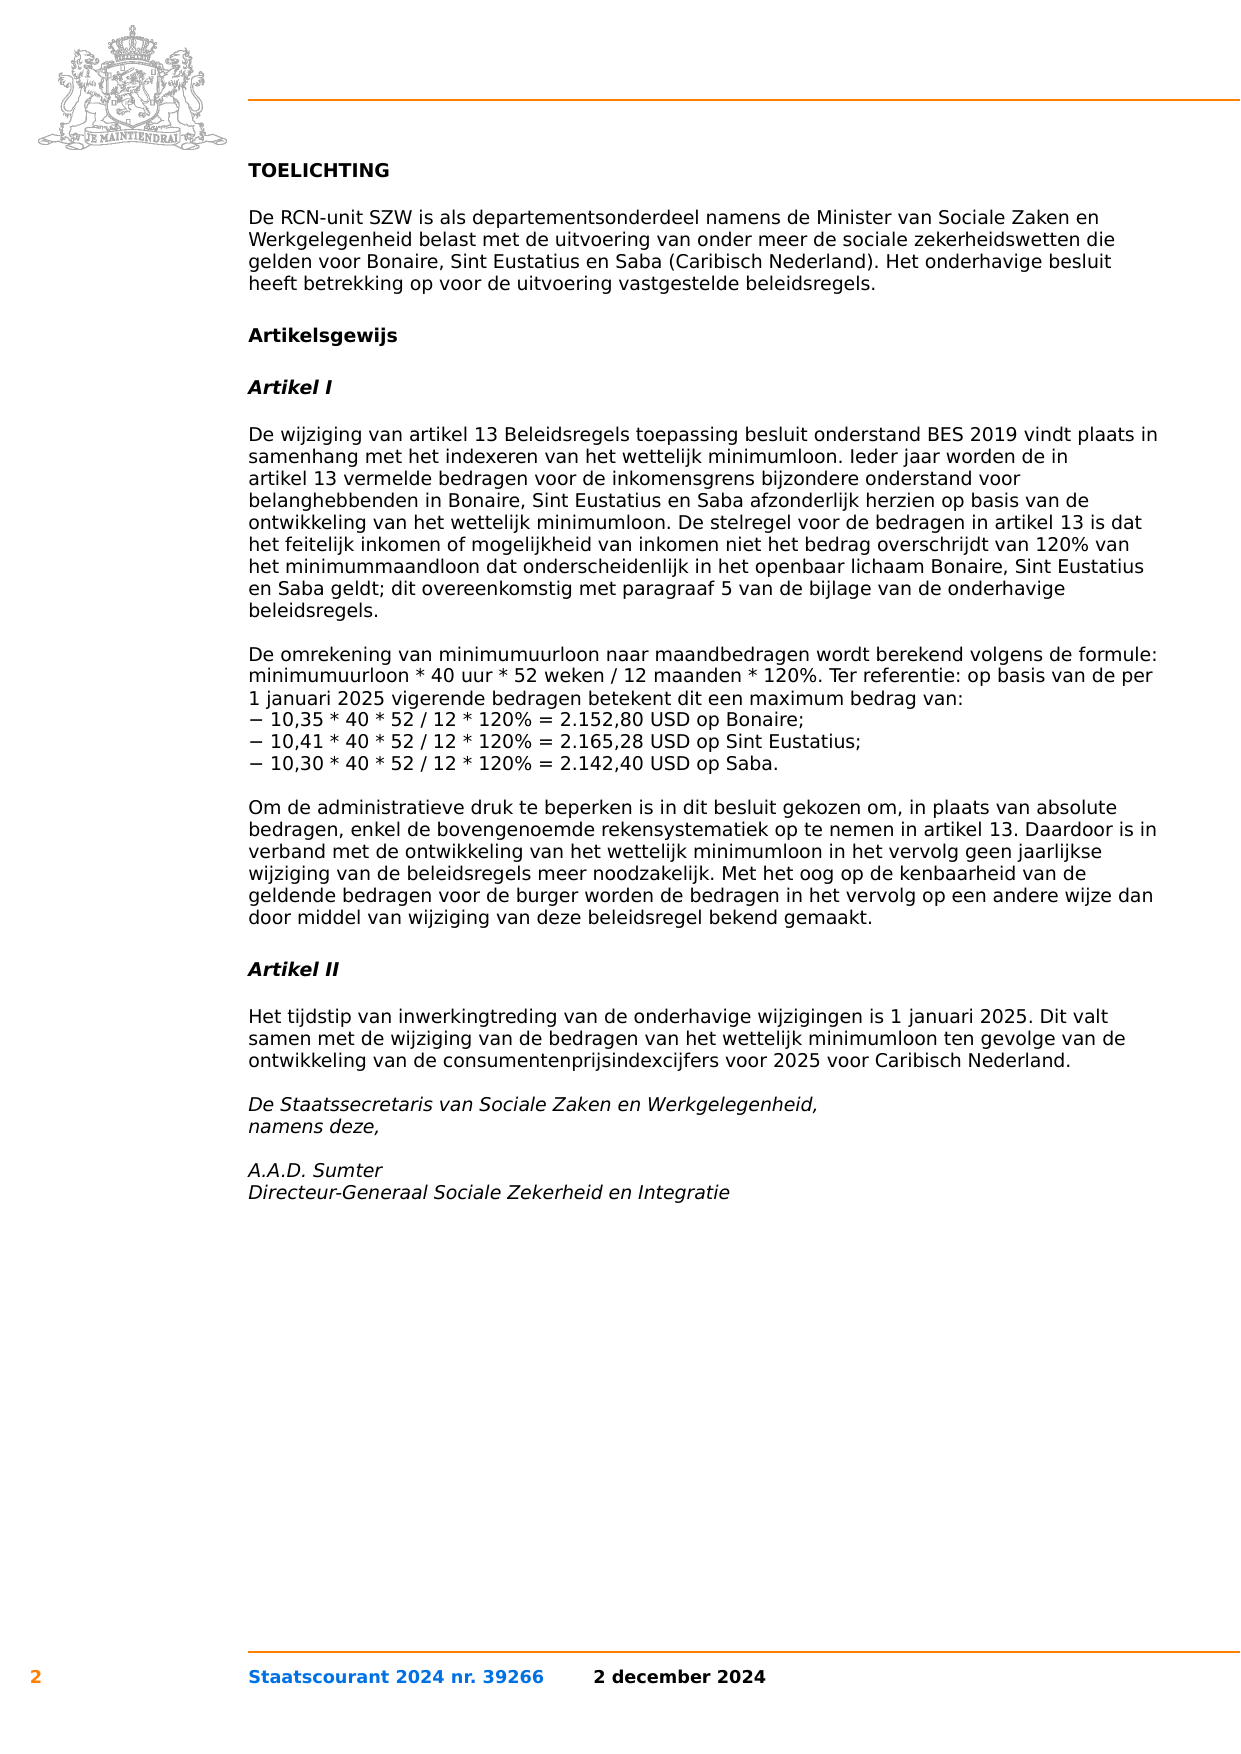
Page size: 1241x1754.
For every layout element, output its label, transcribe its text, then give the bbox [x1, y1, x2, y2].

text De RCN-unit SZW is als departementsonderdeel namens de Minister van Sociale Zaken en Werkgelegenheid belast met de uitvoering van onder meer de sociale zekerheidswetten die gelden voor Bonaire, Sint Eustatius en Saba (Caribisch Nederland). Het onderhavige besluit heeft betrekking op voor de uitvoering vastgestelde beleidsregels. [248, 207, 1163, 295]
text De omrekening van minimumuurloon naar maandbedragen wordt berekend volgens de formule: minimumuurloon * 40 uur * 52 weken / 12 maanden * 120%. Ter referentie: op basis van de per 1 januari 2025 vigerende bedragen betekent dit een maximum bedrag van: [248, 643, 1163, 709]
subtitle Artikelsgewijs [248, 325, 1163, 347]
text − 10,30 * 40 * 52 / 12 * 120% = 2.142,40 USD op Saba. [248, 753, 1163, 775]
text De wijziging van artikel 13 Beleidsregels toepassing besluit onderstand BES 2019 vindt plaats in samenhang met het indexeren van het wettelijk minimumloon. Ieder jaar worden de in artikel 13 vermelde bedragen voor de inkomensgrens bijzondere onderstand voor belanghebbenden in Bonaire, Sint Eustatius en Saba afzonderlijk herzien op basis van de ontwikkeling van het wettelijk minimumloon. De stelregel voor de bedragen in artikel 13 is dat het feitelijk inkomen of mogelijkheid van inkomen niet het bedrag overschrijdt van 120% van het minimummaandloon dat onderscheidenlijk in het openbaar lichaam Bonaire, Sint Eustatius en Saba geldt; dit overeenkomstig met paragraaf 5 van de bijlage van de onderhavige beleidsregels. [248, 424, 1163, 622]
picture [38, 25, 227, 150]
text Om de administratieve druk te beperken is in dit besluit gekozen om, in plaats van absolute bedragen, enkel de bovengenoemde rekensystematiek op te nemen in artikel 13. Daardoor is in verband met de ontwikkeling van het wettelijk minimumloon in het vervolg geen jaarlijkse wijziging van de beleidsregels meer noodzakelijk. Met het oog op de kenbaarheid van de geldende bedragen voor de burger worden de bedragen in het vervolg op een andere wijze dan door middel van wijziging van deze beleidsregel bekend gemaakt. [248, 797, 1163, 929]
text Het tijdstip van inwerkingtreding van de onderhavige wijzigingen is 1 januari 2025. Dit valt samen met de wijziging van de bedragen van het wettelijk minimumloon ten gevolge van de ontwikkeling van de consumentenprijsindexcijfers voor 2025 voor Caribisch Nederland. [248, 1006, 1163, 1072]
subtitle Artikel I [248, 377, 1163, 399]
text − 10,41 * 40 * 52 / 12 * 120% = 2.165,28 USD op Sint Eustatius; [248, 731, 1163, 753]
text − 10,35 * 40 * 52 / 12 * 120% = 2.152,80 USD op Bonaire; [248, 709, 1163, 731]
subtitle Artikel II [248, 959, 1163, 981]
text De Staatssecretaris van Sociale Zaken en Werkgelegenheid, namens deze, A.A.D. Sumter Directeur-Generaal Sociale Zekerheid en Integratie [248, 1094, 1163, 1204]
subtitle TOELICHTING [248, 160, 1163, 182]
